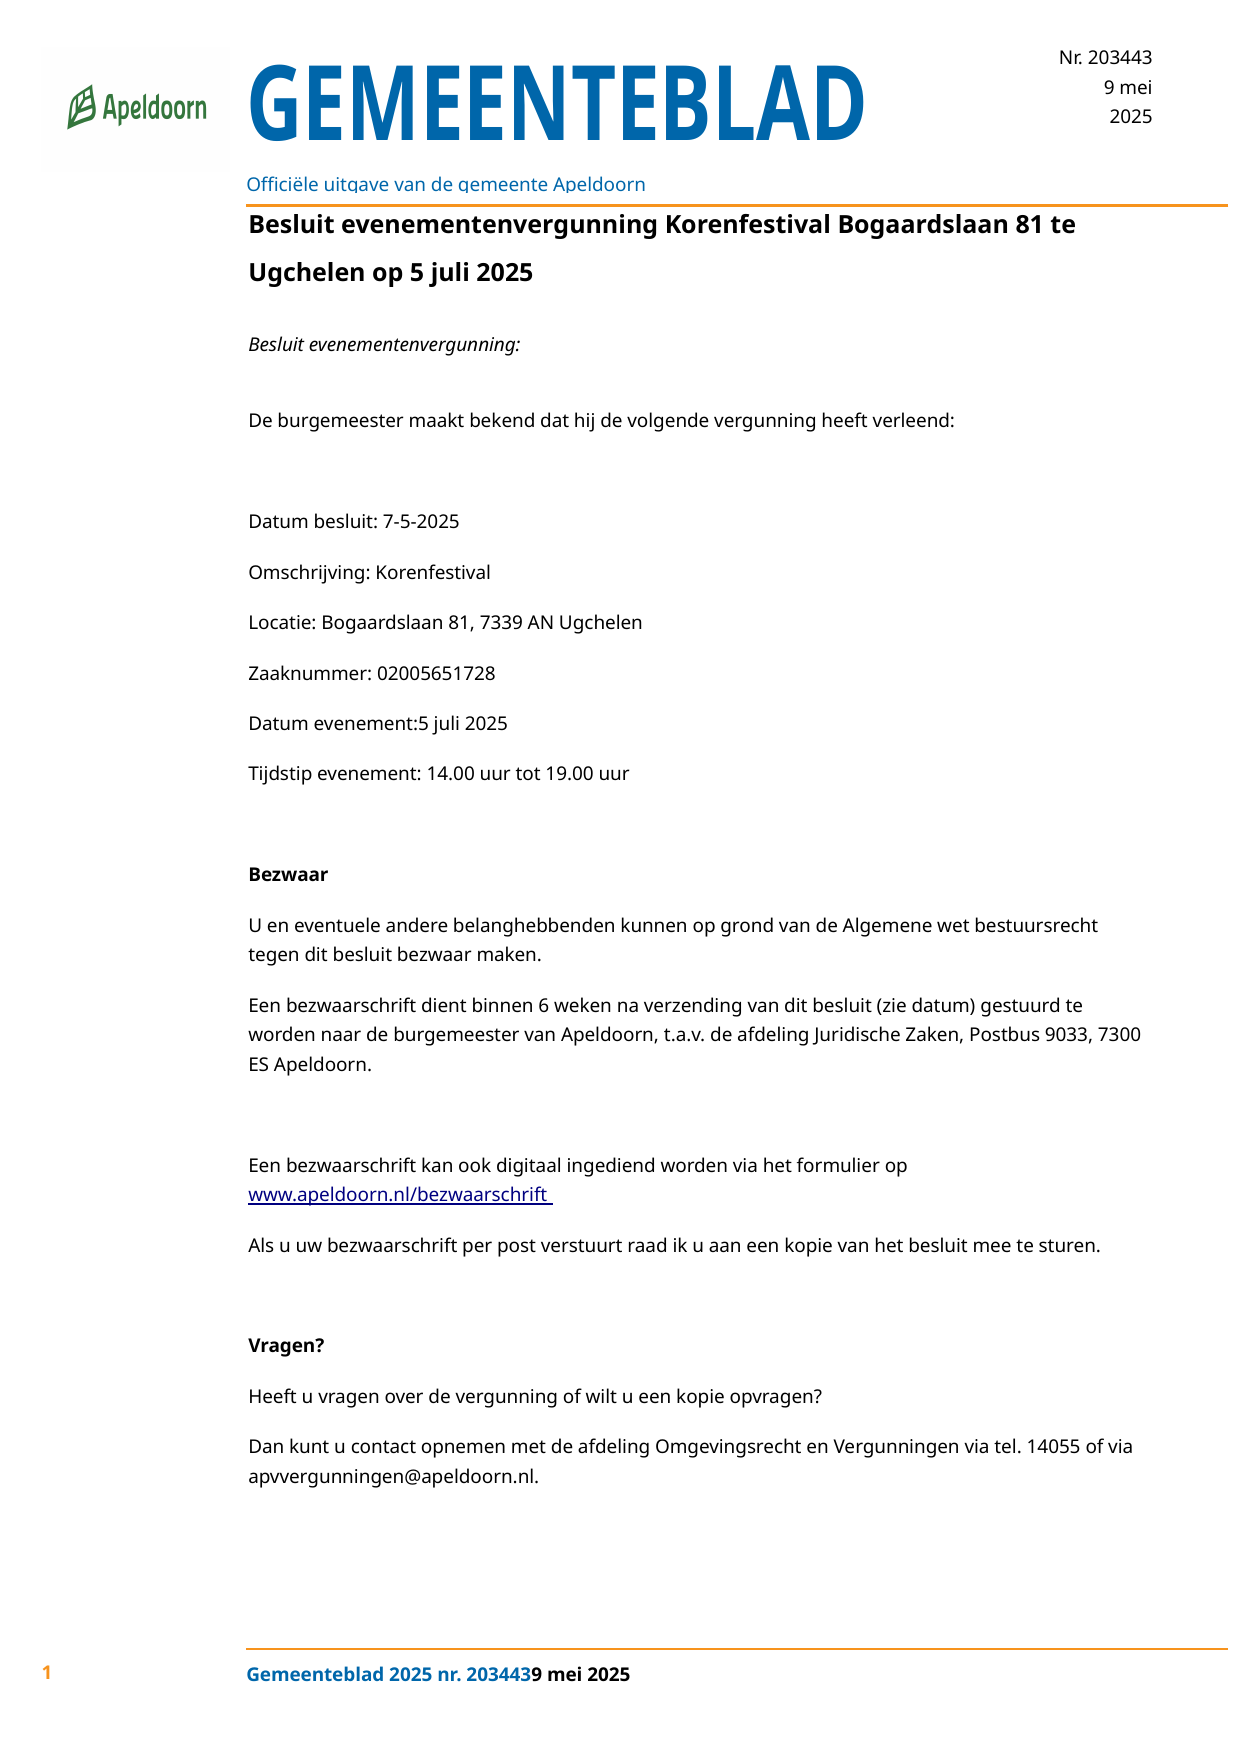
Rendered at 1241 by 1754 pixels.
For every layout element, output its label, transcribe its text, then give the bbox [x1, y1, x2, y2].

text Besluit evenementenvergunning: [248, 331, 1152, 357]
text Omschrijving: Korenfestival [248, 559, 1152, 584]
text Een bezwaarschrift kan ook digitaal ingediend worden via het formulier op www.apeldoorn.nl/bezwaarschrift [248, 1152, 1152, 1207]
text Vragen? [248, 1333, 1152, 1358]
text Locatie: Bogaardslaan 81, 7339 AN Ugchelen [248, 609, 1152, 635]
text Datum evenement:5 juli 2025 [248, 710, 1152, 736]
text Een bezwaarschrift dient binnen 6 weken na verzending van dit besluit (zie datum) gestuurd te worden naar de burgemeester van Apeldoorn, t.a.v. de afdeling Juridische Zaken, Postbus 9033, 7300 ES Apeldoorn. [248, 992, 1152, 1077]
text Zaaknummer: 02005651728 [248, 660, 1152, 685]
text Als u uw bezwaarschrift per post verstuurt raad ik u aan een kopie van het besluit mee te sturen. [248, 1232, 1152, 1257]
text De burgemeester maakt bekend dat hij de volgende vergunning heeft verleend: [248, 408, 1152, 433]
text Heeft u vragen over de vergunning of wilt u een kopie opvragen? [248, 1383, 1152, 1409]
text Bezwaar [248, 861, 1152, 887]
text Tijdstip evenement: 14.00 uur tot 19.00 uur [248, 761, 1152, 786]
picture [41, 47, 231, 172]
text U en eventuele andere belanghebbenden kunnen op grond van de Algemene wet bestuursrecht tegen dit besluit bezwaar maken. [248, 912, 1152, 967]
text Besluit evenementenvergunning Korenfestival Bogaardslaan 81 te Ugchelen op 5 juli 2025 [248, 207, 1152, 288]
text Dan kunt u contact opnemen met de afdeling Omgevingsrecht en Vergunningen via tel. 14055 of via apvvergunningen@apeldoorn.nl. [248, 1433, 1152, 1489]
text Datum besluit: 7-5-2025 [248, 508, 1152, 534]
